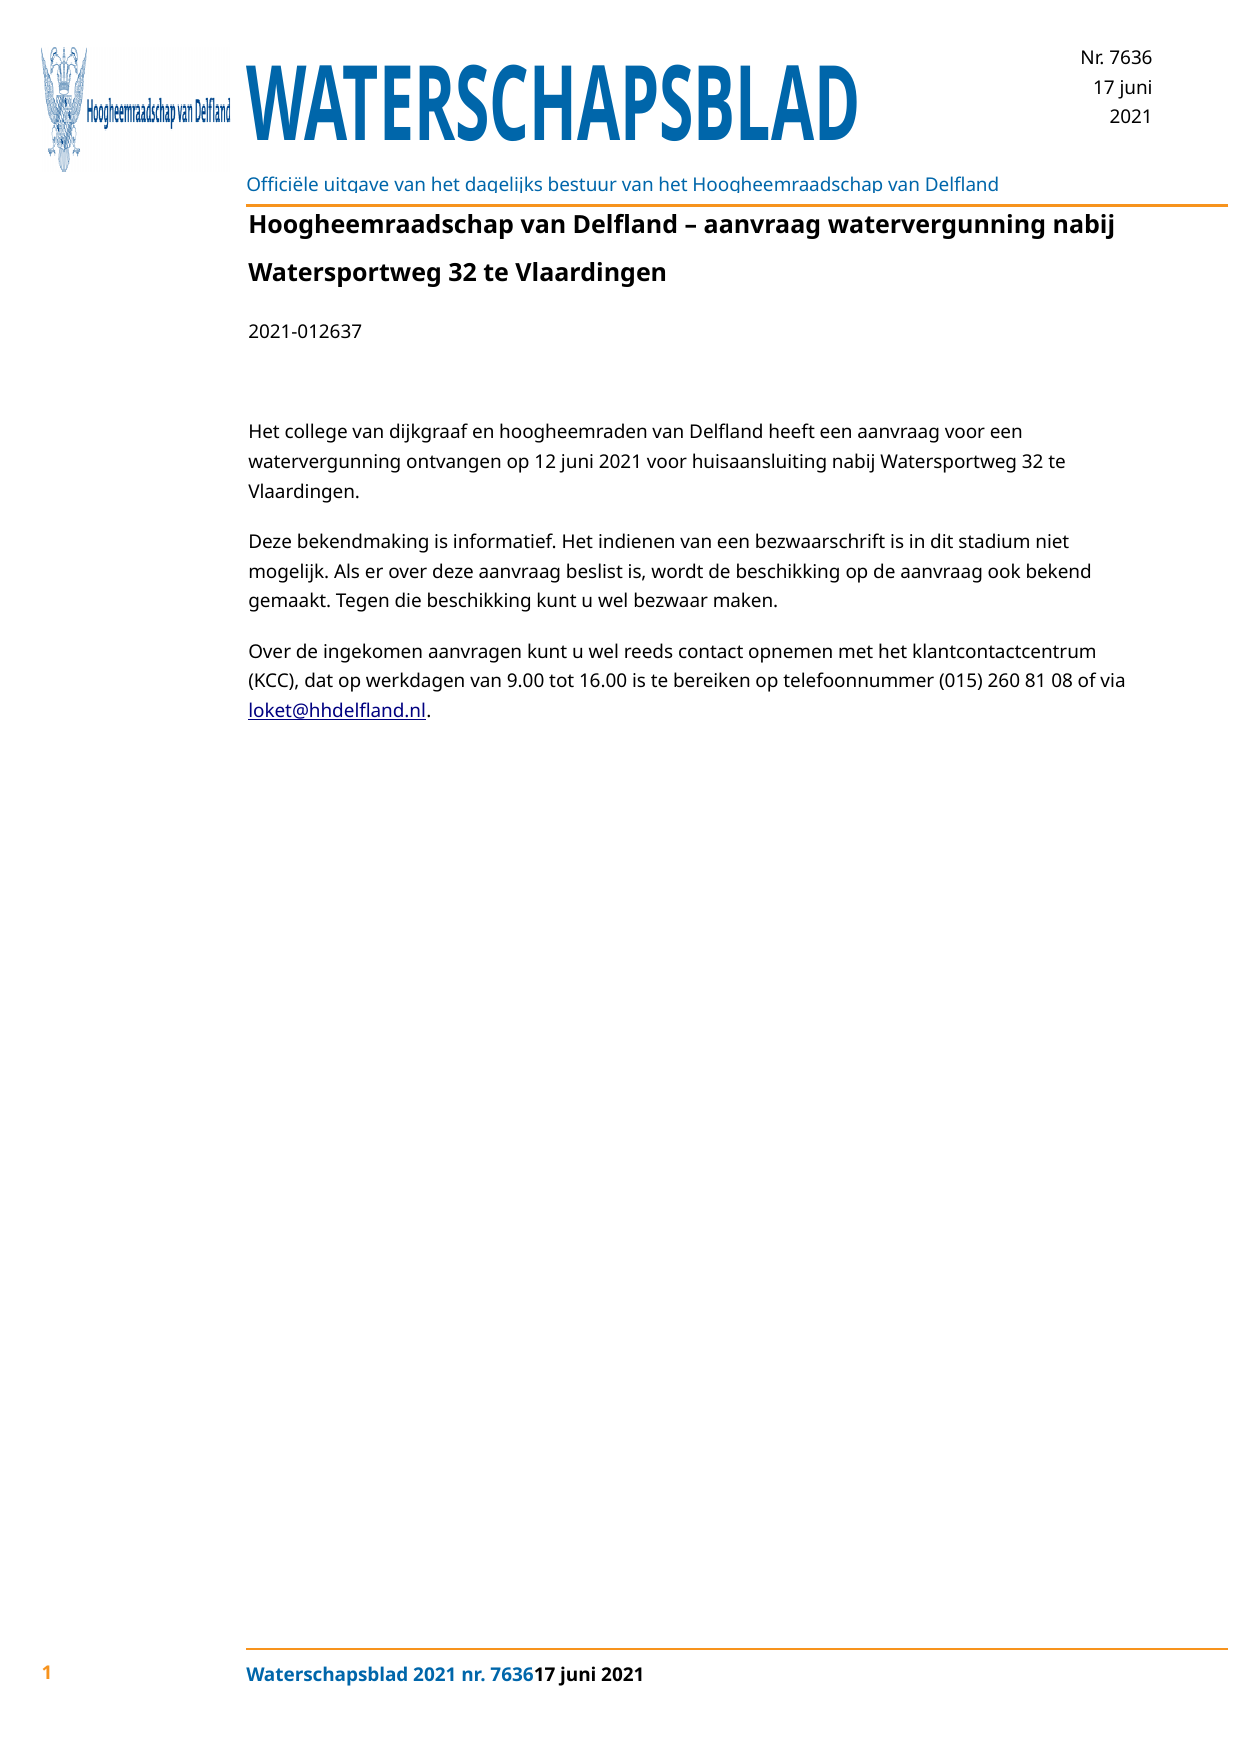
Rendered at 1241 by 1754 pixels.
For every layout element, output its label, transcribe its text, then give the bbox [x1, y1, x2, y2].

text Over de ingekomen aanvragen kunt u wel reeds contact opnemen met het klantcontactcentrum (KCC), dat op werkdagen van 9.00 tot 16.00 is te bereiken op telefoonnummer (015) 260 81 08 of via loket@hhdelfland.nl. [248, 638, 1152, 723]
text 2021-012637 [248, 318, 1152, 344]
text Het college van dijkgraaf en hoogheemraden van Delfland heeft een aanvraag voor een watervergunning ontvangen op 12 juni 2021 voor huisaansluiting nabij Watersportweg 32 te Vlaardingen. [248, 419, 1152, 504]
text Hoogheemraadschap van Delfland – aanvraag watervergunning nabij Watersportweg 32 te Vlaardingen [248, 207, 1152, 288]
picture [41, 47, 231, 172]
text Deze bekendmaking is informatief. Het indienen van een bezwaarschrift is in dit stadium niet mogelijk. Als er over deze aanvraag beslist is, wordt de beschikking op de aanvraag ook bekend gemaakt. Tegen die beschikking kunt u wel bezwaar maken. [248, 528, 1152, 613]
